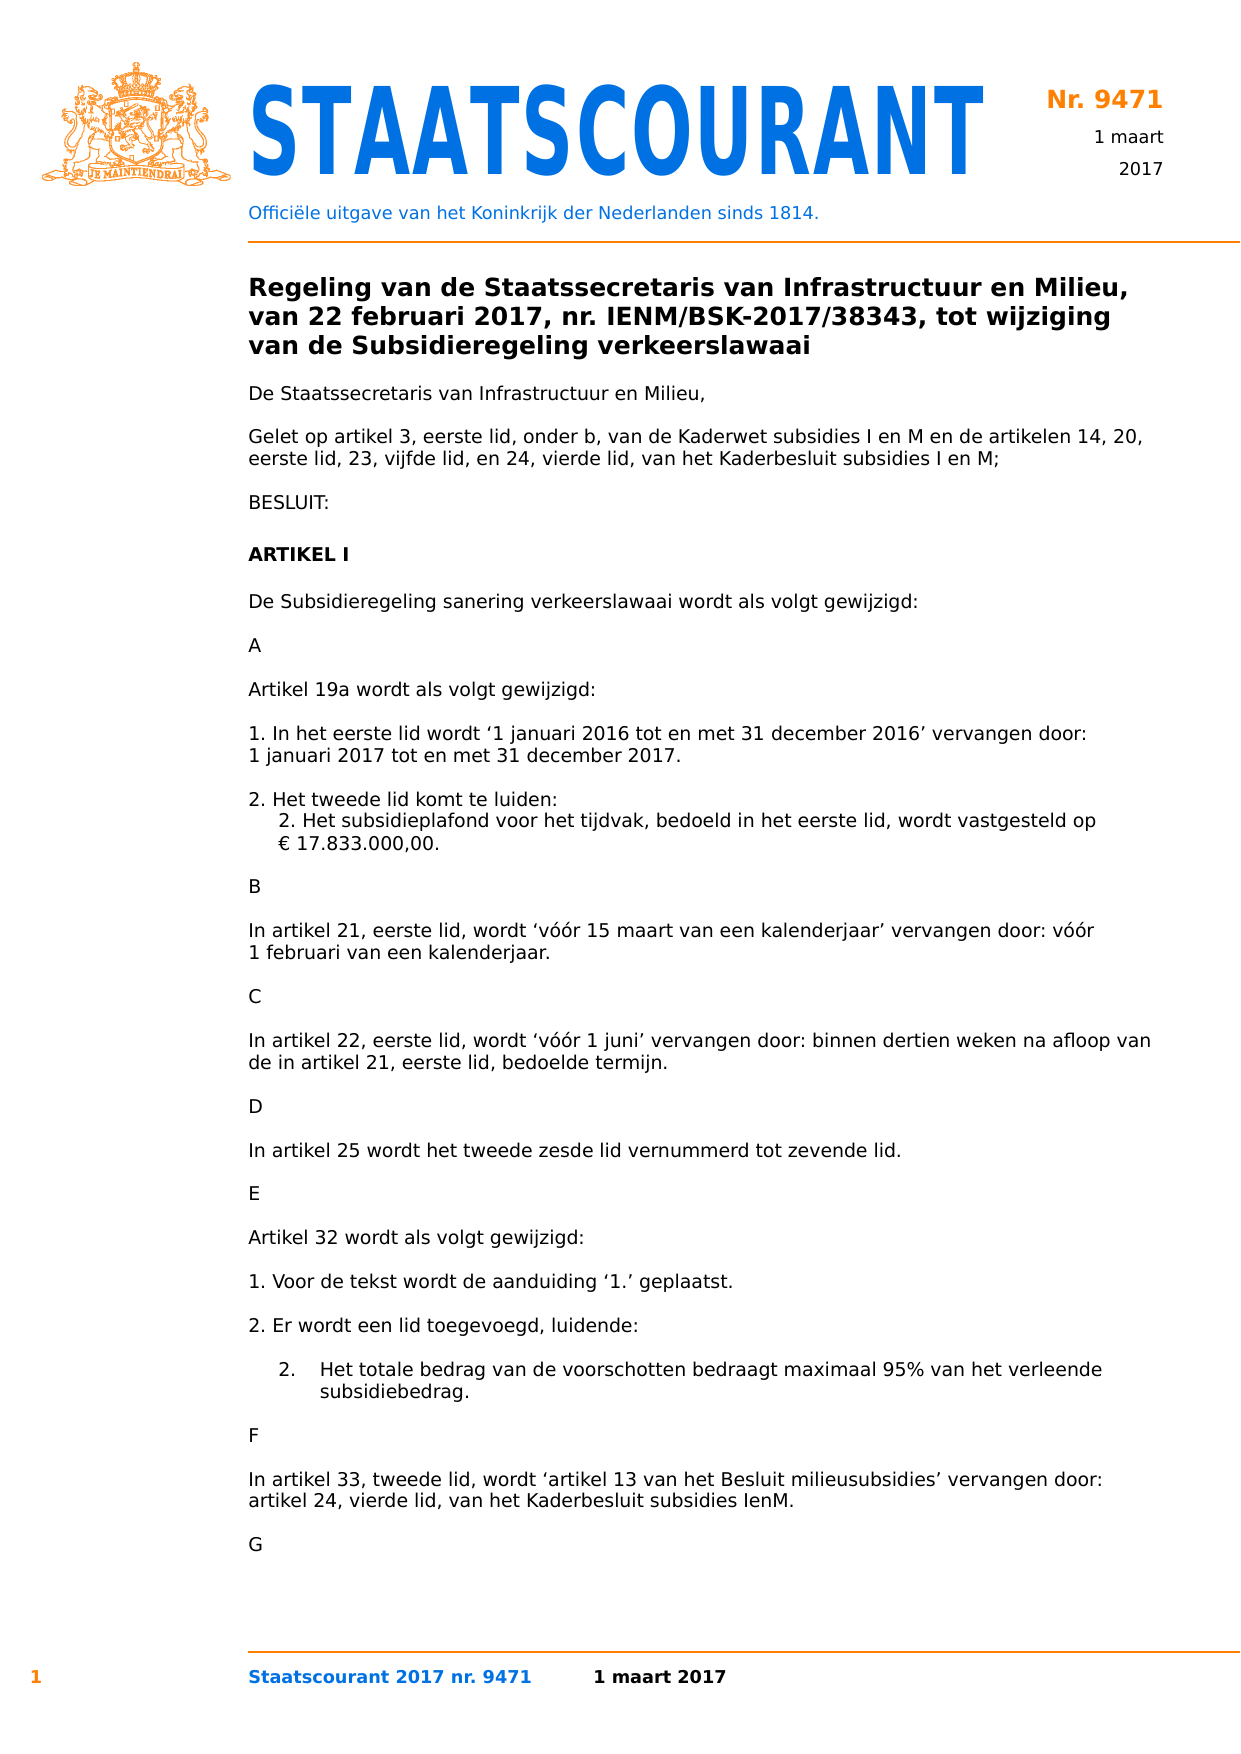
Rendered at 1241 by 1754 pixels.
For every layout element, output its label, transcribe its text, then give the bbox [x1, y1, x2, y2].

text De Staatssecretaris van Infrastructuur en Milieu, [248, 382, 1163, 404]
table_cell Officiële uitgave van het Koninkrijk der Nederlanden sinds 1814. [248, 203, 1240, 241]
table_header Nr. 9471 [998, 62, 1240, 121]
text D [248, 1096, 1163, 1118]
text In artikel 21, eerste lid, wordt ‘vóór 15 maart van een kalenderjaar’ vervangen door: vóór 1 februari van een kalenderjaar. [248, 920, 1163, 964]
text Artikel 32 wordt als volgt gewijzigd: [248, 1227, 1163, 1249]
text BESLUIT: [248, 492, 1163, 514]
text G [248, 1534, 1163, 1556]
subtitle ARTIKEL I [248, 544, 1163, 566]
table_header [25, 62, 248, 241]
text Artikel 19a wordt als volgt gewijzigd: [248, 679, 1163, 701]
text E [248, 1183, 1163, 1205]
text B [248, 876, 1163, 898]
text Gelet op artikel 3, eerste lid, onder b, van de Kaderwet subsidies I en M en de artikelen 14, 20, eerste lid, 23, vijfde lid, en 24, vierde lid, van het Kaderbesluit subsidies I en M; [248, 426, 1163, 470]
text In artikel 22, eerste lid, wordt ‘vóór 1 juni’ vervangen door: binnen dertien weken na afloop van de in artikel 21, eerste lid, bedoelde termijn. [248, 1030, 1163, 1074]
text In artikel 33, tweede lid, wordt ‘artikel 13 van het Besluit milieusubsidies’ vervangen door: artikel 24, vierde lid, van het Kaderbesluit subsidies IenM. [248, 1468, 1163, 1512]
text 2. Het totale bedrag van de voorschotten bedraagt maximaal 95% van het verleende subsidiebedrag. [278, 1359, 1163, 1403]
table_cell 2017 [998, 153, 1240, 203]
text 2. Het tweede lid komt te luiden: [248, 788, 1163, 810]
text In artikel 25 wordt het tweede zesde lid vernummerd tot zevende lid. [248, 1139, 1163, 1161]
picture [41, 62, 231, 186]
table_cell 1 maart [998, 121, 1240, 153]
text 1. In het eerste lid wordt ‘1 januari 2016 tot en met 31 december 2016’ vervangen door: 1 januari 2017 tot en met 31 december 2017. [248, 723, 1163, 767]
text 1. Voor de tekst wordt de aanduiding ‘1.’ geplaatst. [248, 1271, 1163, 1293]
table_header STAATSCOURANT [248, 62, 998, 203]
text F [248, 1424, 1163, 1447]
text A [248, 635, 1163, 657]
text C [248, 986, 1163, 1008]
text 2. Er wordt een lid toegevoegd, luidende: [248, 1315, 1163, 1337]
subtitle Regeling van de Staatssecretaris van Infrastructuur en Milieu, van 22 februari 2017, nr. IENM/BSK-2017/38343, tot wijziging van de Subsidieregeling verkeerslawaai [248, 273, 1163, 361]
text De Subsidieregeling sanering verkeerslawaai wordt als volgt gewijzigd: [248, 591, 1163, 613]
text 2. Het subsidieplafond voor het tijdvak, bedoeld in het eerste lid, wordt vastgesteld op € 17.833.000,00. [278, 810, 1163, 854]
